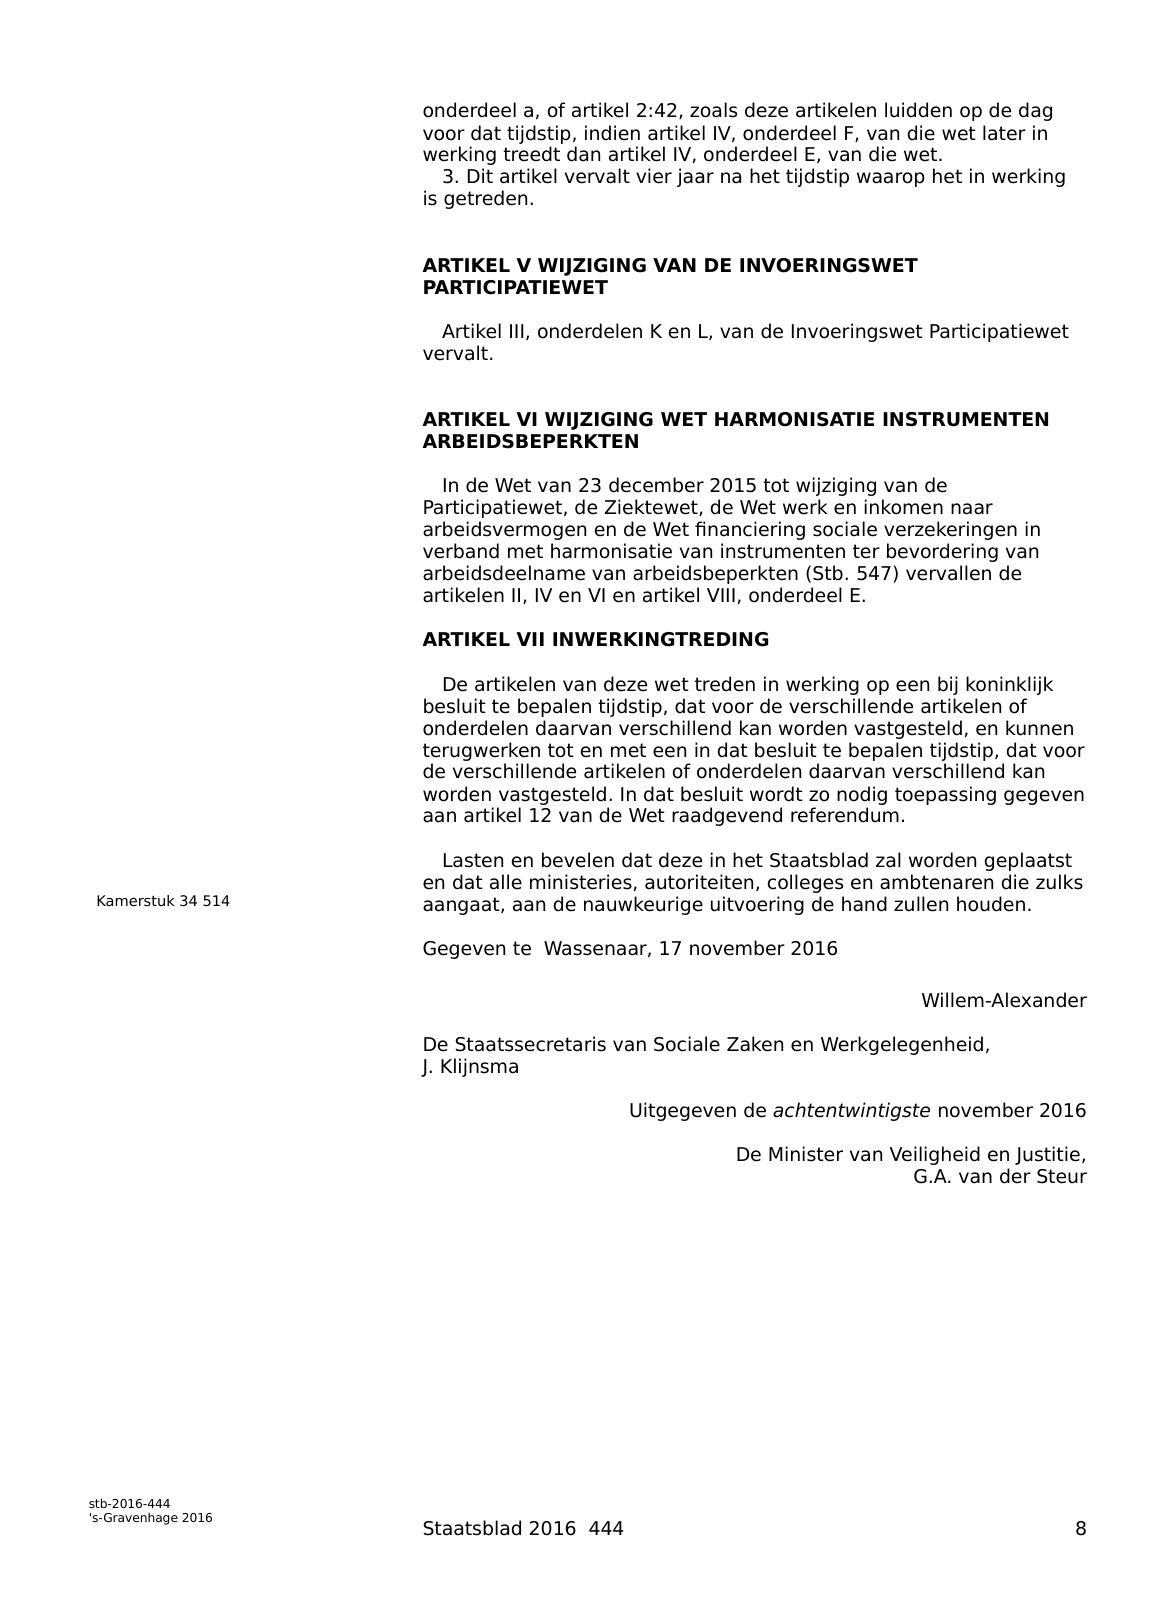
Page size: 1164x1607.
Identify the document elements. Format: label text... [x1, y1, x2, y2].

text Uitgegeven de achtentwintigste november 2016 [422, 1100, 1087, 1122]
text onderdeel a, of artikel 2:42, zoals deze artikelen luidden op de dag voor dat tijdstip, indien artikel IV, onderdeel F, van die wet later in werking treedt dan artikel IV, onderdeel E, van die wet. [422, 100, 1087, 166]
text De Staatssecretaris van Sociale Zaken en Werkgelegenheid, J. Klijnsma [422, 1034, 1087, 1078]
text 's-Gravenhage 2016 [88, 1511, 323, 1525]
subtitle ARTIKEL V WIJZIGING VAN DE INVOERINGSWET PARTICIPATIEWET [422, 255, 1087, 299]
text De artikelen van deze wet treden in werking op een bij koninklijk besluit te bepalen tijdstip, dat voor de verschillende artikelen of onderdelen daarvan verschillend kan worden vastgesteld, en kunnen terugwerken tot en met een in dat besluit te bepalen tijdstip, dat voor de verschillende artikelen of onderdelen daarvan verschillend kan worden vastgesteld. In dat besluit wordt zo nodig toepassing gegeven aan artikel 12 van de Wet raadgevend referendum. [422, 673, 1087, 827]
text In de Wet van 23 december 2015 tot wijziging van de Participatiewet, de Ziektewet, de Wet werk en inkomen naar arbeidsvermogen en de Wet financiering sociale verzekeringen in verband met harmonisatie van instrumenten ter bevordering van arbeidsdeelname van arbeidsbeperkten (Stb. 547) vervallen de artikelen II, IV en VI en artikel VIII, onderdeel E. [422, 475, 1087, 607]
subtitle ARTIKEL VII INWERKINGTREDING [422, 629, 1087, 651]
text Lasten en bevelen dat deze in het Staatsblad zal worden geplaatst en dat alle ministeries, autoriteiten, colleges en ambtenaren die zulks aangaat, aan de nauwkeurige uitvoering de hand zullen houden. [422, 849, 1087, 916]
text Artikel III, onderdelen K en L, van de Invoeringswet Participatiewet vervalt. [422, 321, 1087, 365]
text De Minister van Veiligheid en Justitie, G.A. van der Steur [422, 1144, 1087, 1188]
text stb-2016-444 [88, 1497, 323, 1511]
text 3. Dit artikel vervalt vier jaar na het tijdstip waarop het in werking is getreden. [422, 166, 1087, 210]
text Kamerstuk 34 514 [77, 892, 396, 909]
text Gegeven te Wassenaar, 17 november 2016 [422, 938, 1087, 960]
text Willem-Alexander [422, 990, 1087, 1012]
subtitle ARTIKEL VI WIJZIGING WET HARMONISATIE INSTRUMENTEN ARBEIDSBEPERKTEN [422, 409, 1087, 453]
